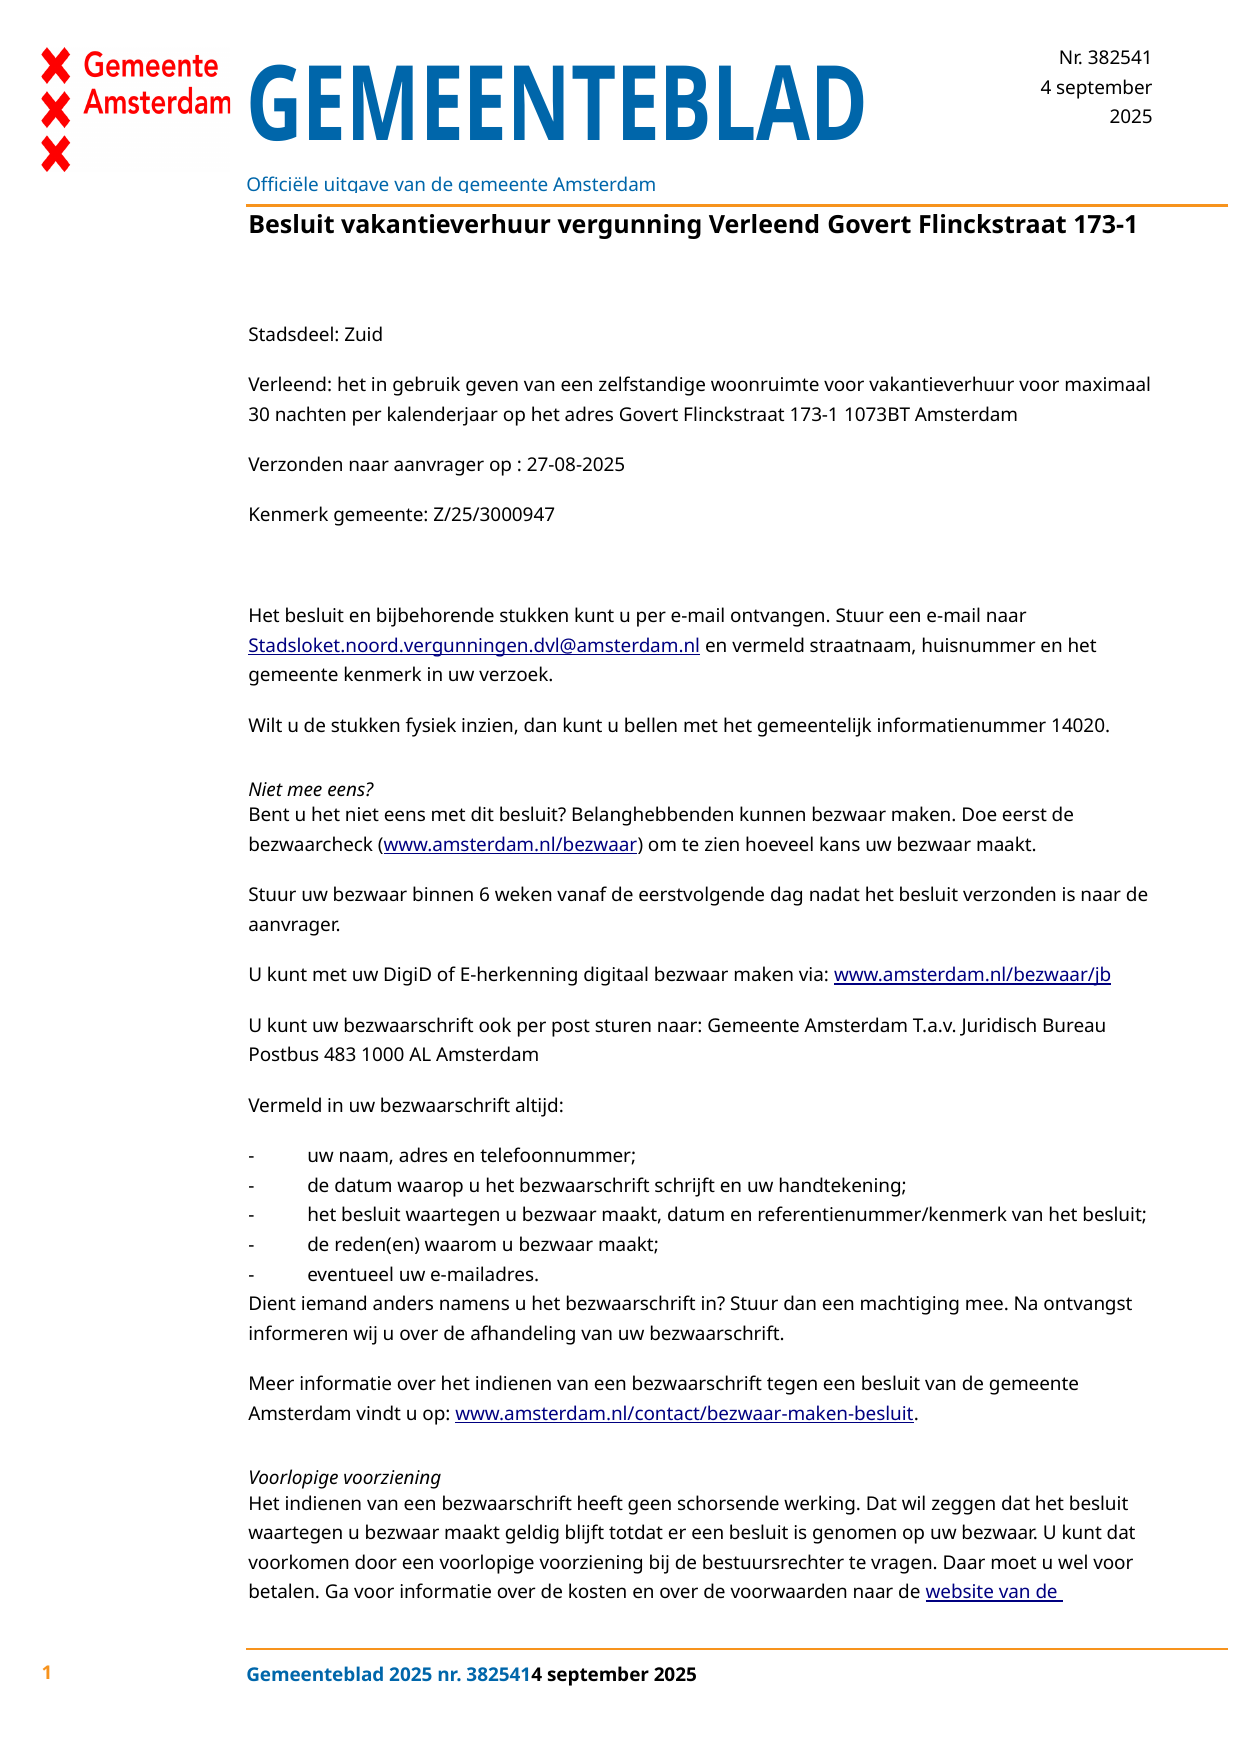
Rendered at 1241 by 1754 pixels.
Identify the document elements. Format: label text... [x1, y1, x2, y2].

list uw naam, adres en telefoonnummer; [248, 1142, 1152, 1168]
text Bent u het niet eens met dit besluit? Belanghebbenden kunnen bezwaar maken. Doe eerst de bezwaarcheck (www.amsterdam.nl/bezwaar) om te zien hoeveel kans uw bezwaar maakt. [248, 802, 1152, 857]
text Het besluit en bijbehorende stukken kunt u per e-mail ontvangen. Stuur een e-mail naar Stadsloket.noord.vergunningen.dvl@amsterdam.nl en vermeld straatnaam, huisnummer en het gemeente kenmerk in uw verzoek. [248, 602, 1152, 687]
text Stadsdeel: Zuid [248, 321, 1152, 346]
text Voorlopige voorziening [248, 1464, 1152, 1490]
list eventueel uw e-mailadres. [248, 1261, 1152, 1287]
text U kunt uw bezwaarschrift ook per post sturen naar: Gemeente Amsterdam T.a.v. Juridisch Bureau Postbus 483 1000 AL Amsterdam [248, 1012, 1152, 1067]
text Verleend: het in gebruik geven van een zelfstandige woonruimte voor vakantieverhuur voor maximaal 30 nachten per kalenderjaar op het adres Govert Flinckstraat 173-1 1073BT Amsterdam [248, 371, 1152, 426]
text Kenmerk gemeente: Z/25/3000947 [248, 502, 1152, 527]
picture [41, 47, 231, 172]
list het besluit waartegen u bezwaar maakt, datum en referentienummer/kenmerk van het besluit; [248, 1202, 1152, 1227]
list de datum waarop u het bezwaarschrift schrijft en uw handtekening; [248, 1172, 1152, 1198]
text Niet mee eens? [248, 776, 1152, 802]
text U kunt met uw DigiD of E-herkenning digitaal bezwaar maken via: www.amsterdam.nl/bezwaar/jb [248, 962, 1152, 987]
list de reden(en) waarom u bezwaar maakt; [248, 1231, 1152, 1257]
text Besluit vakantieverhuur vergunning Verleend Govert Flinckstraat 173-1 [248, 207, 1152, 241]
text Vermeld in uw bezwaarschrift altijd: [248, 1092, 1152, 1118]
text Meer informatie over het indienen van een bezwaarschrift tegen een besluit van de gemeente Amsterdam vindt u op: www.amsterdam.nl/contact/bezwaar-maken-besluit. [248, 1370, 1152, 1426]
text Stuur uw bezwaar binnen 6 weken vanaf de eerstvolgende dag nadat het besluit verzonden is naar de aanvrager. [248, 882, 1152, 937]
text Het indienen van een bezwaarschrift heeft geen schorsende werking. Dat wil zeggen dat het besluit waartegen u bezwaar maakt geldig blijft totdat er een besluit is genomen op uw bezwaar. U kunt dat voorkomen door een voorlopige voorziening bij de bestuursrechter te vragen. Daar moet u wel voor betalen. Ga voor informatie over de kosten en over de voorwaarden naar de website van de [248, 1490, 1152, 1604]
text Verzonden naar aanvrager op : 27-08-2025 [248, 451, 1152, 477]
text Wilt u de stukken fysiek inzien, dan kunt u bellen met het gemeentelijk informatienummer 14020. [248, 712, 1152, 738]
text Dient iemand anders namens u het bezwaarschrift in? Stuur dan een machtiging mee. Na ontvangst informeren wij u over de afhandeling van uw bezwaarschrift. [248, 1290, 1152, 1346]
